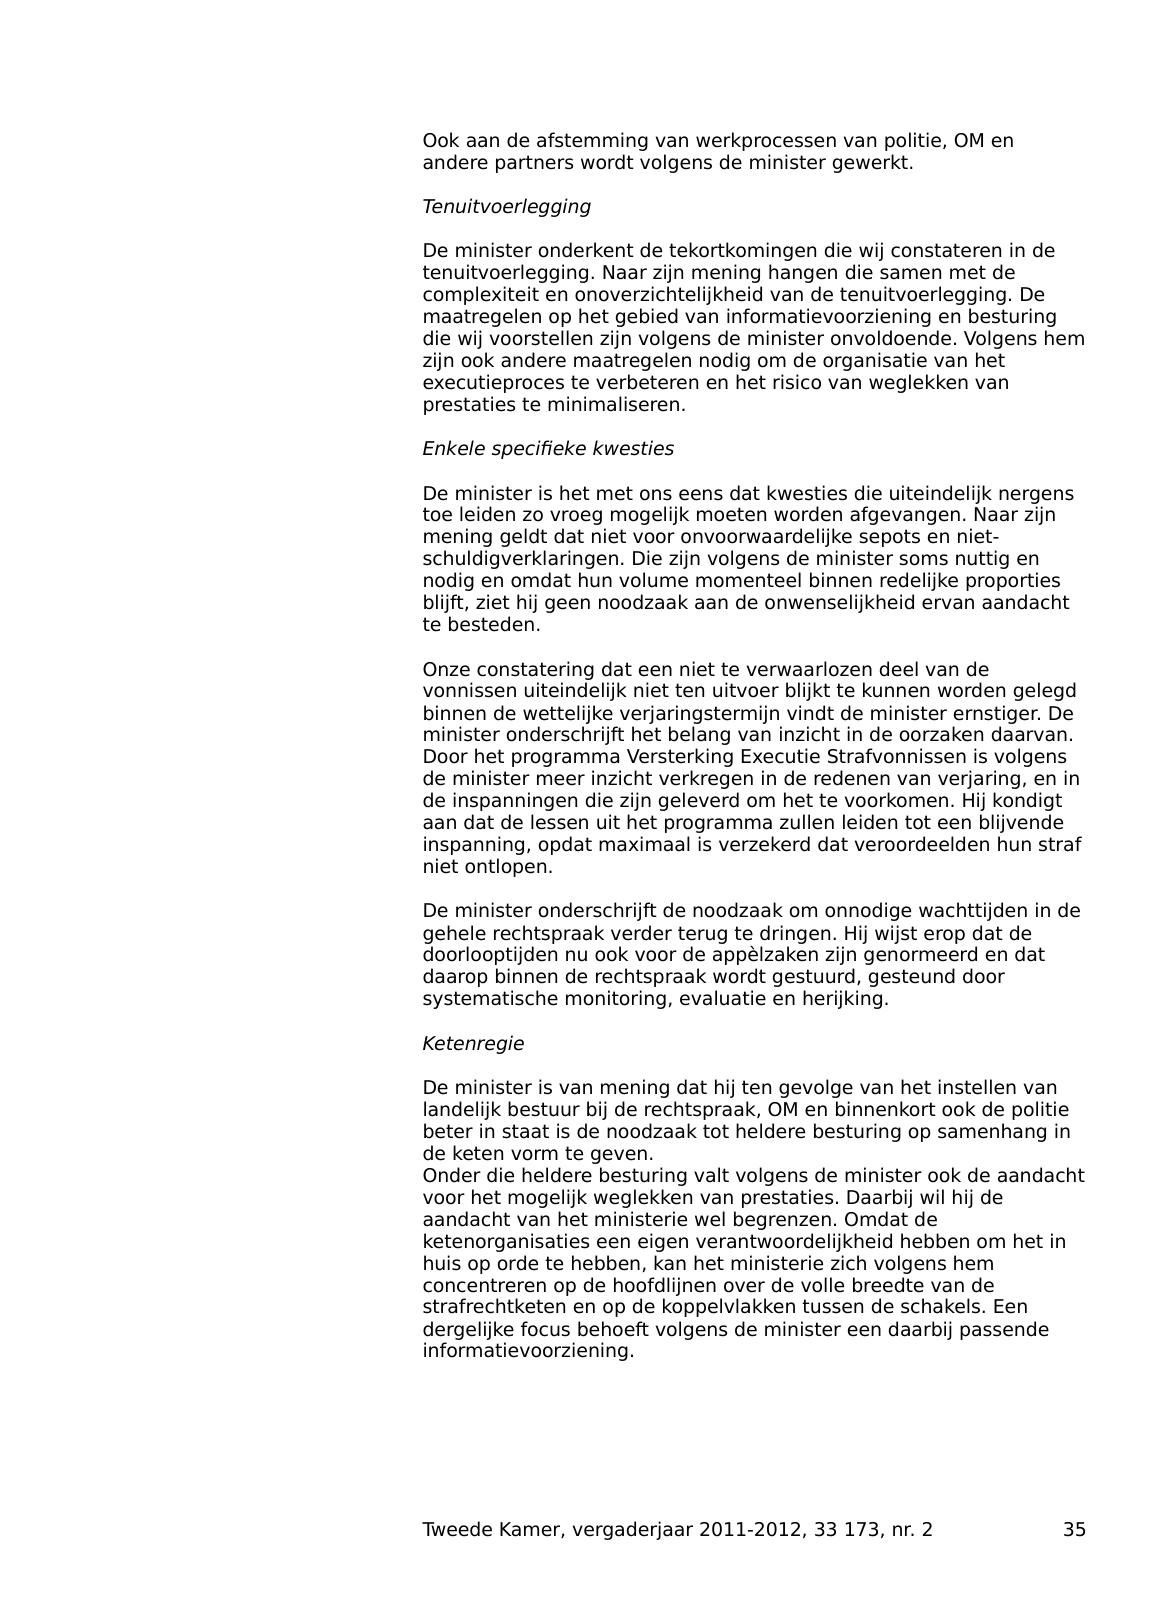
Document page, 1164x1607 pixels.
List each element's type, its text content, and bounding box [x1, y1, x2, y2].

text De minister is van mening dat hij ten gevolge van het instellen van landelijk bestuur bij de rechtspraak, OM en binnenkort ook de politie beter in staat is de noodzaak tot heldere besturing op samenhang in de keten vorm te geven. [422, 1077, 1087, 1164]
text Onze constatering dat een niet te verwaarlozen deel van de vonnissen uiteindelijk niet ten uitvoer blijkt te kunnen worden gelegd binnen de wettelijke verjaringstermijn vindt de minister ernstiger. De minister onderschrijft het belang van inzicht in de oorzaken daarvan. Door het programma Versterking Executie Strafvonnissen is volgens de minister meer inzicht verkregen in de redenen van verjaring, en in de inspanningen die zijn geleverd om het te voorkomen. Hij kondigt aan dat de lessen uit het programma zullen leiden tot een blijvende inspanning, opdat maximaal is verzekerd dat veroordeelden hun straf niet ontlopen. [422, 658, 1087, 878]
subtitle Tenuitvoerlegging [422, 196, 1087, 218]
text Ook aan de afstemming van werkprocessen van politie, OM en andere partners wordt volgens de minister gewerkt. [422, 130, 1087, 174]
subtitle Ketenregie [422, 1032, 1087, 1054]
text De minister onderkent de tekortkomingen die wij constateren in de tenuitvoerlegging. Naar zijn mening hangen die samen met de complexiteit en onoverzichtelijkheid van de tenuitvoerlegging. De maatregelen op het gebied van informatievoorziening en besturing die wij voorstellen zijn volgens de minister onvoldoende. Volgens hem zijn ook andere maatregelen nodig om de organisatie van het executieproces te verbeteren en het risico van weglekken van prestaties te minimaliseren. [422, 240, 1087, 416]
text Onder die heldere besturing valt volgens de minister ook de aandacht voor het mogelijk weglekken van prestaties. Daarbij wil hij de aandacht van het ministerie wel begrenzen. Omdat de ketenorganisaties een eigen verantwoordelijkheid hebben om het in huis op orde te hebben, kan het ministerie zich volgens hem concentreren op de hoofdlijnen over de volle breedte van de strafrechtketen en op de koppelvlakken tussen de schakels. Een dergelijke focus behoeft volgens de minister een daarbij passende informatievoorziening. [422, 1164, 1087, 1362]
text De minister onderschrijft de noodzaak om onnodige wachttijden in de gehele rechtspraak verder terug te dringen. Hij wijst erop dat de doorlooptijden nu ook voor de appèlzaken zijn genormeerd en dat daarop binnen de rechtspraak wordt gestuurd, gesteund door systematische monitoring, evaluatie en herijking. [422, 900, 1087, 1010]
subtitle Enkele specifieke kwesties [422, 438, 1087, 460]
text De minister is het met ons eens dat kwesties die uiteindelijk nergens toe leiden zo vroeg mogelijk moeten worden afgevangen. Naar zijn mening geldt dat niet voor onvoorwaardelijke sepots en niet-schuldigverklaringen. Die zijn volgens de minister soms nuttig en nodig en omdat hun volume momenteel binnen redelijke proporties blijft, ziet hij geen noodzaak aan de onwenselijkheid ervan aandacht te besteden. [422, 482, 1087, 636]
